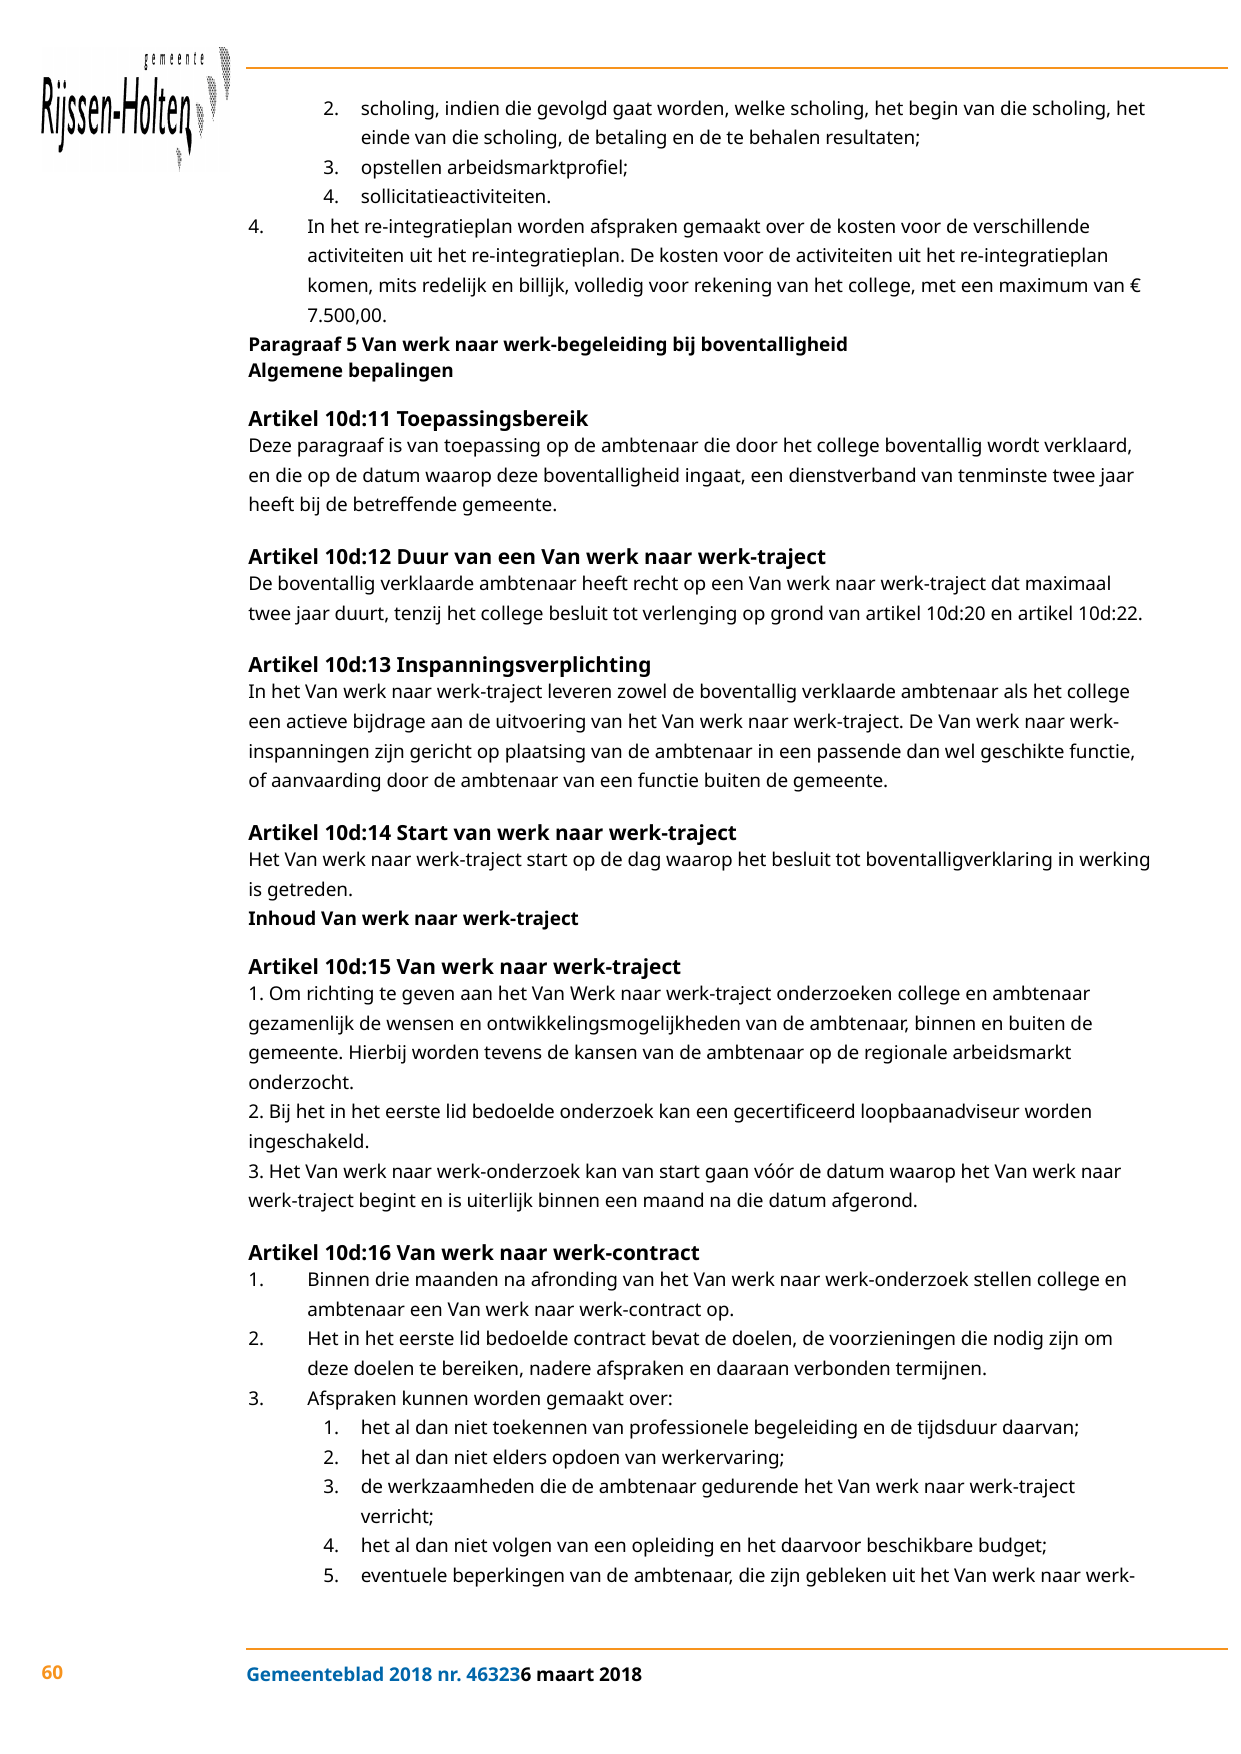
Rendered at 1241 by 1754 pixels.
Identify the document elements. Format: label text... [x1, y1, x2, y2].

list Binnen drie maanden na afronding van het Van werk naar werk-onderzoek stellen college en ambtenaar een Van werk naar werk-contract op. [248, 1266, 1152, 1322]
text Het Van werk naar werk-traject start op de dag waarop het besluit tot boventalligverklaring in werking is getreden. [248, 846, 1152, 902]
list Het in het eerste lid bedoelde contract bevat de doelen, de voorzieningen die nodig zijn om deze doelen te bereiken, nadere afspraken en daaraan verbonden termijnen. [248, 1326, 1152, 1381]
text Paragraaf 5 Van werk naar werk-begeleiding bij boventalligheid [248, 331, 1152, 357]
text Artikel 10d:12 Duur van een Van werk naar werk-traject [248, 542, 1152, 570]
list scholing, indien die gevolgd gaat worden, welke scholing, het begin van die scholing, het einde van die scholing, de betaling en de te behalen resultaten; [323, 95, 1152, 150]
text Artikel 10d:14 Start van werk naar werk-traject [248, 818, 1152, 846]
text 1. Om richting te geven aan het Van Werk naar werk-traject onderzoeken college en ambtenaar gezamenlijk de wensen en ontwikkelingsmogelijkheden van de ambtenaar, binnen en buiten de gemeente. Hierbij worden tevens de kansen van de ambtenaar op de regionale arbeidsmarkt onderzocht. [248, 980, 1152, 1095]
list In het re-integratieplan worden afspraken gemaakt over de kosten voor de verschillende activiteiten uit het re-integratieplan. De kosten voor de activiteiten uit het re-integratieplan komen, mits redelijk en billijk, volledig voor rekening van het college, met een maximum van € 7.500,00. [248, 213, 1152, 328]
list opstellen arbeidsmarktprofiel; [323, 154, 1152, 180]
text Artikel 10d:11 Toepassingsbereik [248, 404, 1152, 432]
list het al dan niet elders opdoen van werkervaring; [323, 1444, 1152, 1469]
text De boventallig verklaarde ambtenaar heeft recht op een Van werk naar werk-traject dat maximaal twee jaar duurt, tenzij het college besluit tot verlenging op grond van artikel 10d:20 en artikel 10d:22. [248, 570, 1152, 626]
text In het Van werk naar werk-traject leveren zowel de boventallig verklaarde ambtenaar als het college een actieve bijdrage aan de uitvoering van het Van werk naar werk-traject. De Van werk naar werk-inspanningen zijn gericht op plaatsing van de ambtenaar in een passende dan wel geschikte functie, of aanvaarding door de ambtenaar van een functie buiten de gemeente. [248, 679, 1152, 793]
text Deze paragraaf is van toepassing op de ambtenaar die door het college boventallig wordt verklaard, en die op de datum waarop deze boventalligheid ingaat, een dienstverband van tenminste twee jaar heeft bij de betreffende gemeente. [248, 432, 1152, 517]
text 3. Het Van werk naar werk-onderzoek kan van start gaan vóór de datum waarop het Van werk naar werk-traject begint en is uiterlijk binnen een maand na die datum afgerond. [248, 1158, 1152, 1213]
list Afspraken kunnen worden gemaakt over: [248, 1385, 1152, 1410]
list de werkzaamheden die de ambtenaar gedurende het Van werk naar werk-traject verricht; [323, 1473, 1152, 1529]
list eventuele beperkingen van de ambtenaar, die zijn gebleken uit het Van werk naar werk- [323, 1562, 1152, 1588]
text Artikel 10d:13 Inspanningsverplichting [248, 650, 1152, 679]
text Inhoud Van werk naar werk-traject [248, 905, 1152, 931]
text Algemene bepalingen [248, 357, 1152, 383]
text Artikel 10d:16 Van werk naar werk-contract [248, 1238, 1152, 1266]
picture [41, 47, 231, 172]
list het al dan niet volgen van een opleiding en het daarvoor beschikbare budget; [323, 1533, 1152, 1558]
list het al dan niet toekennen van professionele begeleiding en de tijdsduur daarvan; [323, 1414, 1152, 1440]
text Artikel 10d:15 Van werk naar werk-traject [248, 952, 1152, 980]
text 2. Bij het in het eerste lid bedoelde onderzoek kan een gecertificeerd loopbaanadviseur worden ingeschakeld. [248, 1099, 1152, 1154]
list sollicitatieactiviteiten. [323, 183, 1152, 209]
